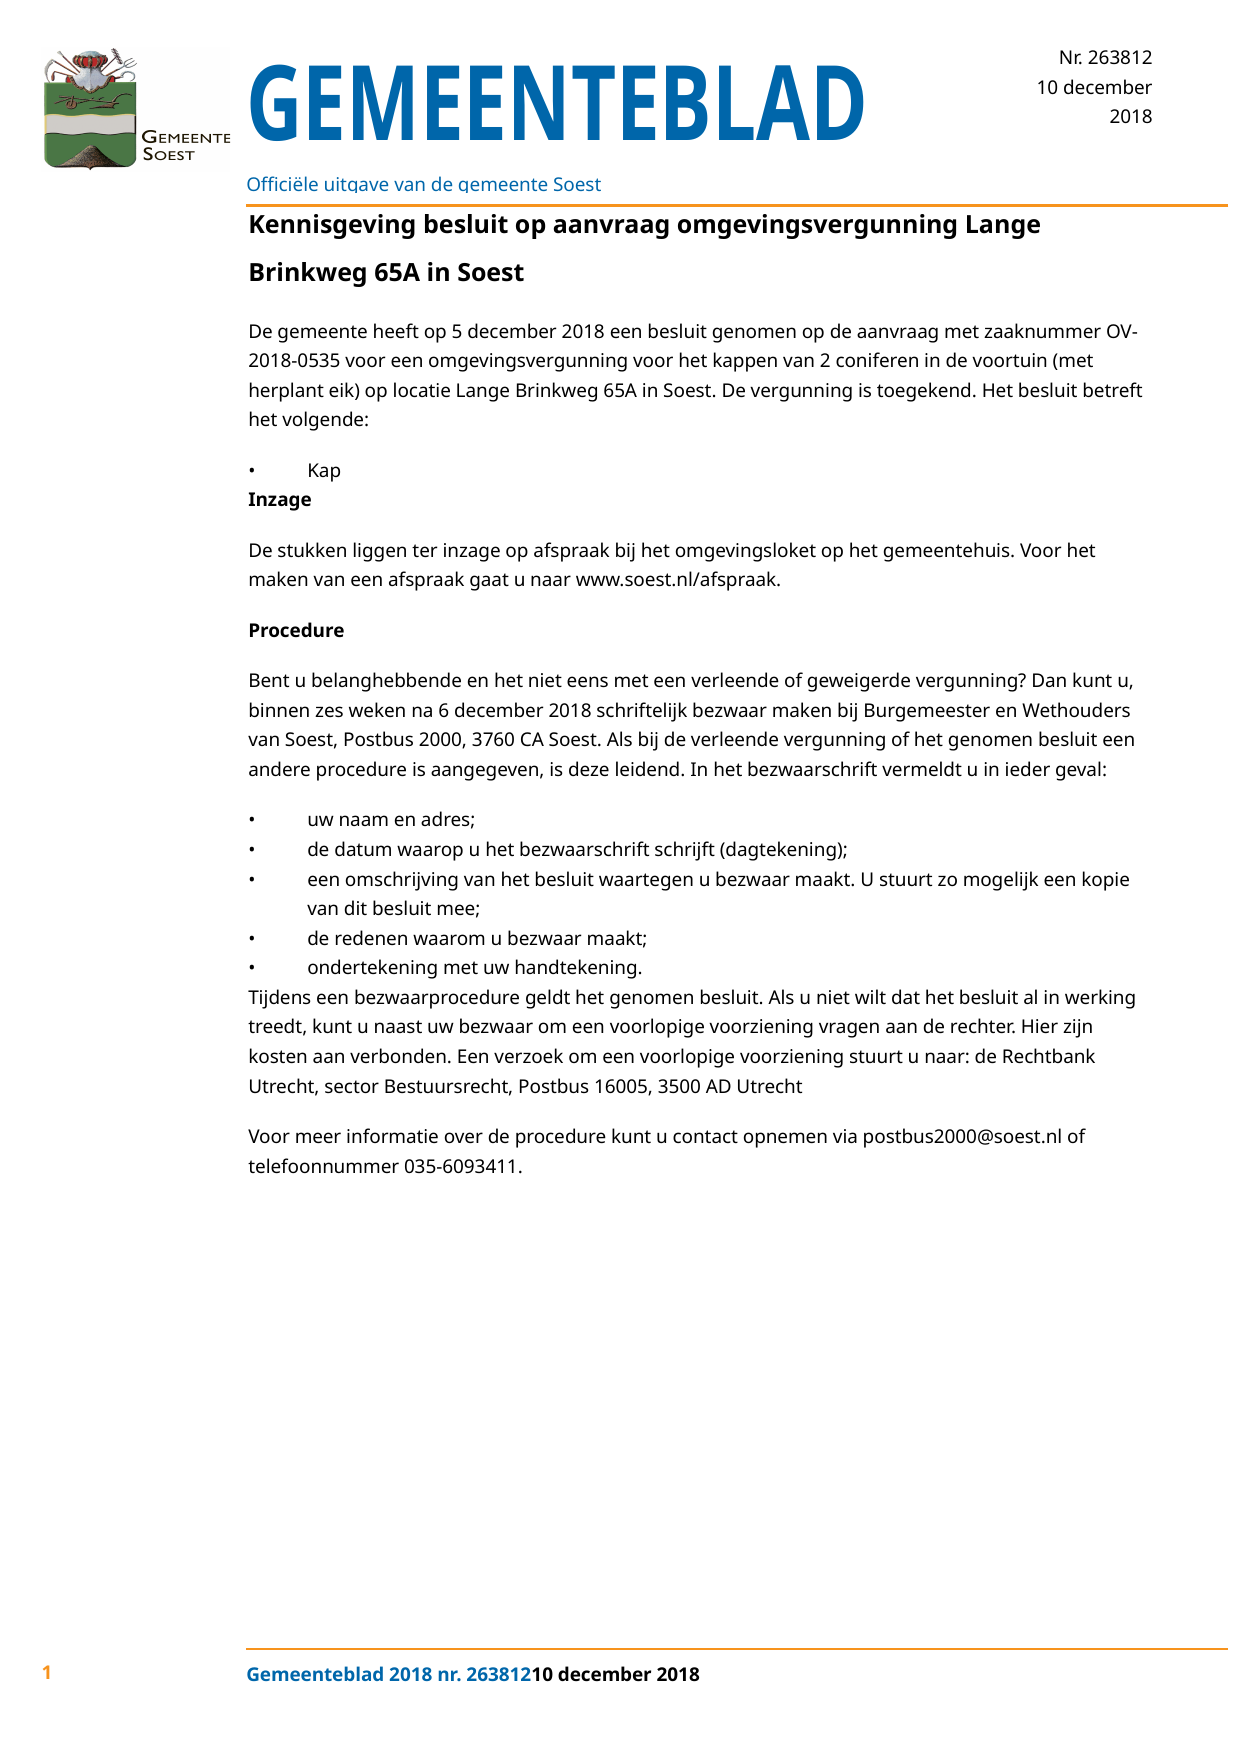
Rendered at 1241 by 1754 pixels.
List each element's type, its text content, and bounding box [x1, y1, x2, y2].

text Inzage [248, 487, 1152, 512]
list uw naam en adres; [248, 807, 1152, 832]
text Kennisgeving besluit op aanvraag omgevingsvergunning Lange Brinkweg 65A in Soest [248, 207, 1152, 288]
picture [41, 47, 231, 172]
list de datum waarop u het bezwaarschrift schrijft (dagtekening); [248, 836, 1152, 862]
text Tijdens een bezwaarprocedure geldt het genomen besluit. Als u niet wilt dat het besluit al in werking treedt, kunt u naast uw bezwaar om een voorlopige voorziening vragen aan de rechter. Hier zijn kosten aan verbonden. Een verzoek om een voorlopige voorziening stuurt u naar: de Rechtbank Utrecht, sector Bestuursrecht, Postbus 16005, 3500 AD Utrecht [248, 984, 1152, 1099]
text Voor meer informatie over de procedure kunt u contact opnemen via postbus2000@soest.nl of telefoonnummer 035-6093411. [248, 1123, 1152, 1179]
text Procedure [248, 617, 1152, 643]
list ondertekening met uw handtekening. [248, 954, 1152, 980]
list een omschrijving van het besluit waartegen u bezwaar maakt. U stuurt zo mogelijk een kopie van dit besluit mee; [248, 866, 1152, 921]
list de redenen waarom u bezwaar maakt; [248, 925, 1152, 951]
text De stukken liggen ter inzage op afspraak bij het omgevingsloket op het gemeentehuis. Voor het maken van een afspraak gaat u naar www.soest.nl/afspraak. [248, 537, 1152, 592]
list Kap [248, 457, 1152, 483]
text De gemeente heeft op 5 december 2018 een besluit genomen op de aanvraag met zaaknummer OV-2018-0535 voor een omgevingsvergunning voor het kappen van 2 coniferen in de voortuin (met herplant eik) op locatie Lange Brinkweg 65A in Soest. De vergunning is toegekend. Het besluit betreft het volgende: [248, 318, 1152, 432]
text Bent u belanghebbende en het niet eens met een verleende of geweigerde vergunning? Dan kunt u, binnen zes weken na 6 december 2018 schriftelijk bezwaar maken bij Burgemeester en Wethouders van Soest, Postbus 2000, 3760 CA Soest. Als bij de verleende vergunning of het genomen besluit een andere procedure is aangegeven, is deze leidend. In het bezwaarschrift vermeldt u in ieder geval: [248, 667, 1152, 782]
